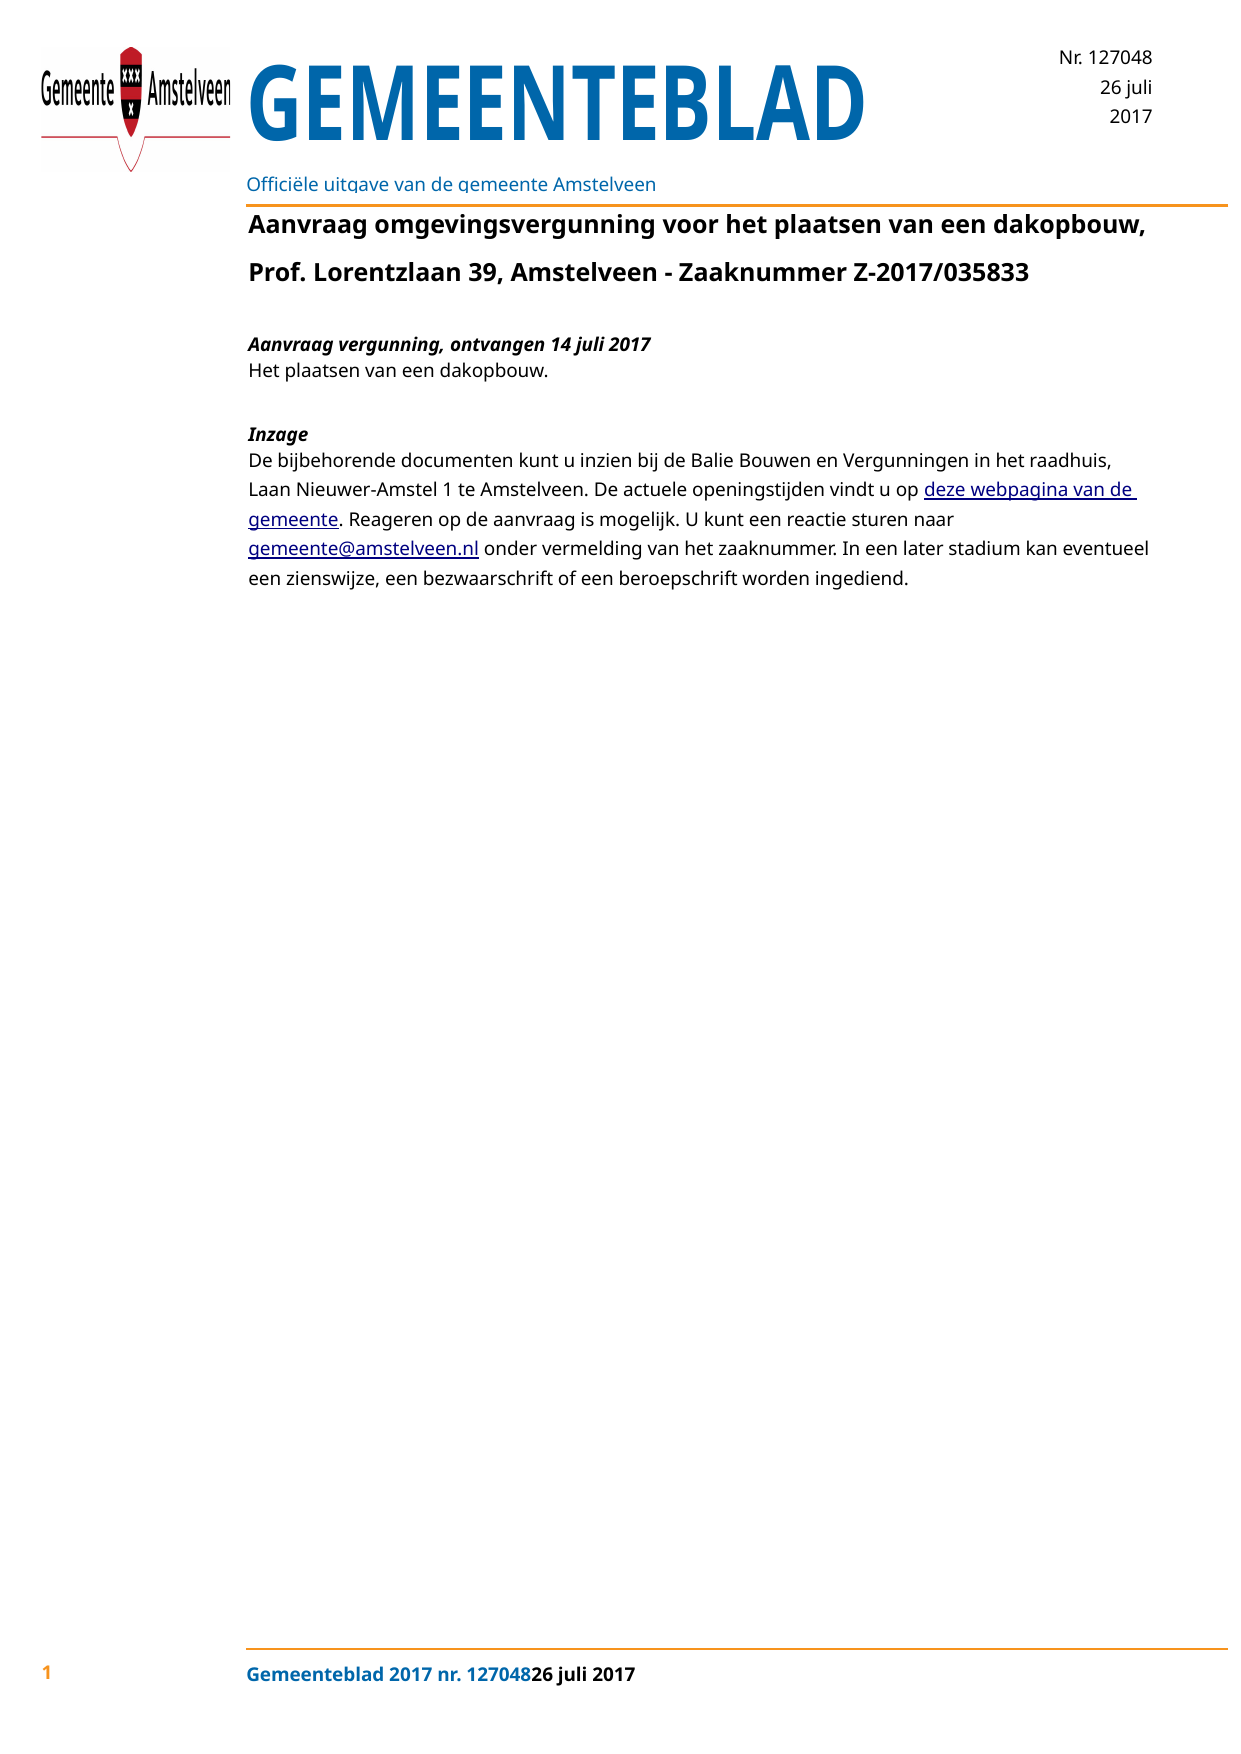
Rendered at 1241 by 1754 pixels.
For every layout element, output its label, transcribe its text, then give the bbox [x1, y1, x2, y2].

text Aanvraag vergunning, ontvangen 14 juli 2017 [248, 331, 1152, 357]
text De bijbehorende documenten kunt u inzien bij de Balie Bouwen en Vergunningen in het raadhuis, Laan Nieuwer-Amstel 1 te Amstelveen. De actuele openingstijden vindt u op deze webpagina van de gemeente. Reageren op de aanvraag is mogelijk. U kunt een reactie sturen naar gemeente@amstelveen.nl onder vermelding van het zaaknummer. In een later stadium kan eventueel een zienswijze, een bezwaarschrift of een beroepschrift worden ingediend. [248, 447, 1152, 591]
text Het plaatsen van een dakopbouw. [248, 357, 1152, 383]
picture [41, 47, 231, 172]
text Aanvraag omgevingsvergunning voor het plaatsen van een dakopbouw, Prof. Lorentzlaan 39, Amstelveen - Zaaknummer Z-2017/035833 [248, 207, 1152, 288]
text Inzage [248, 421, 1152, 447]
